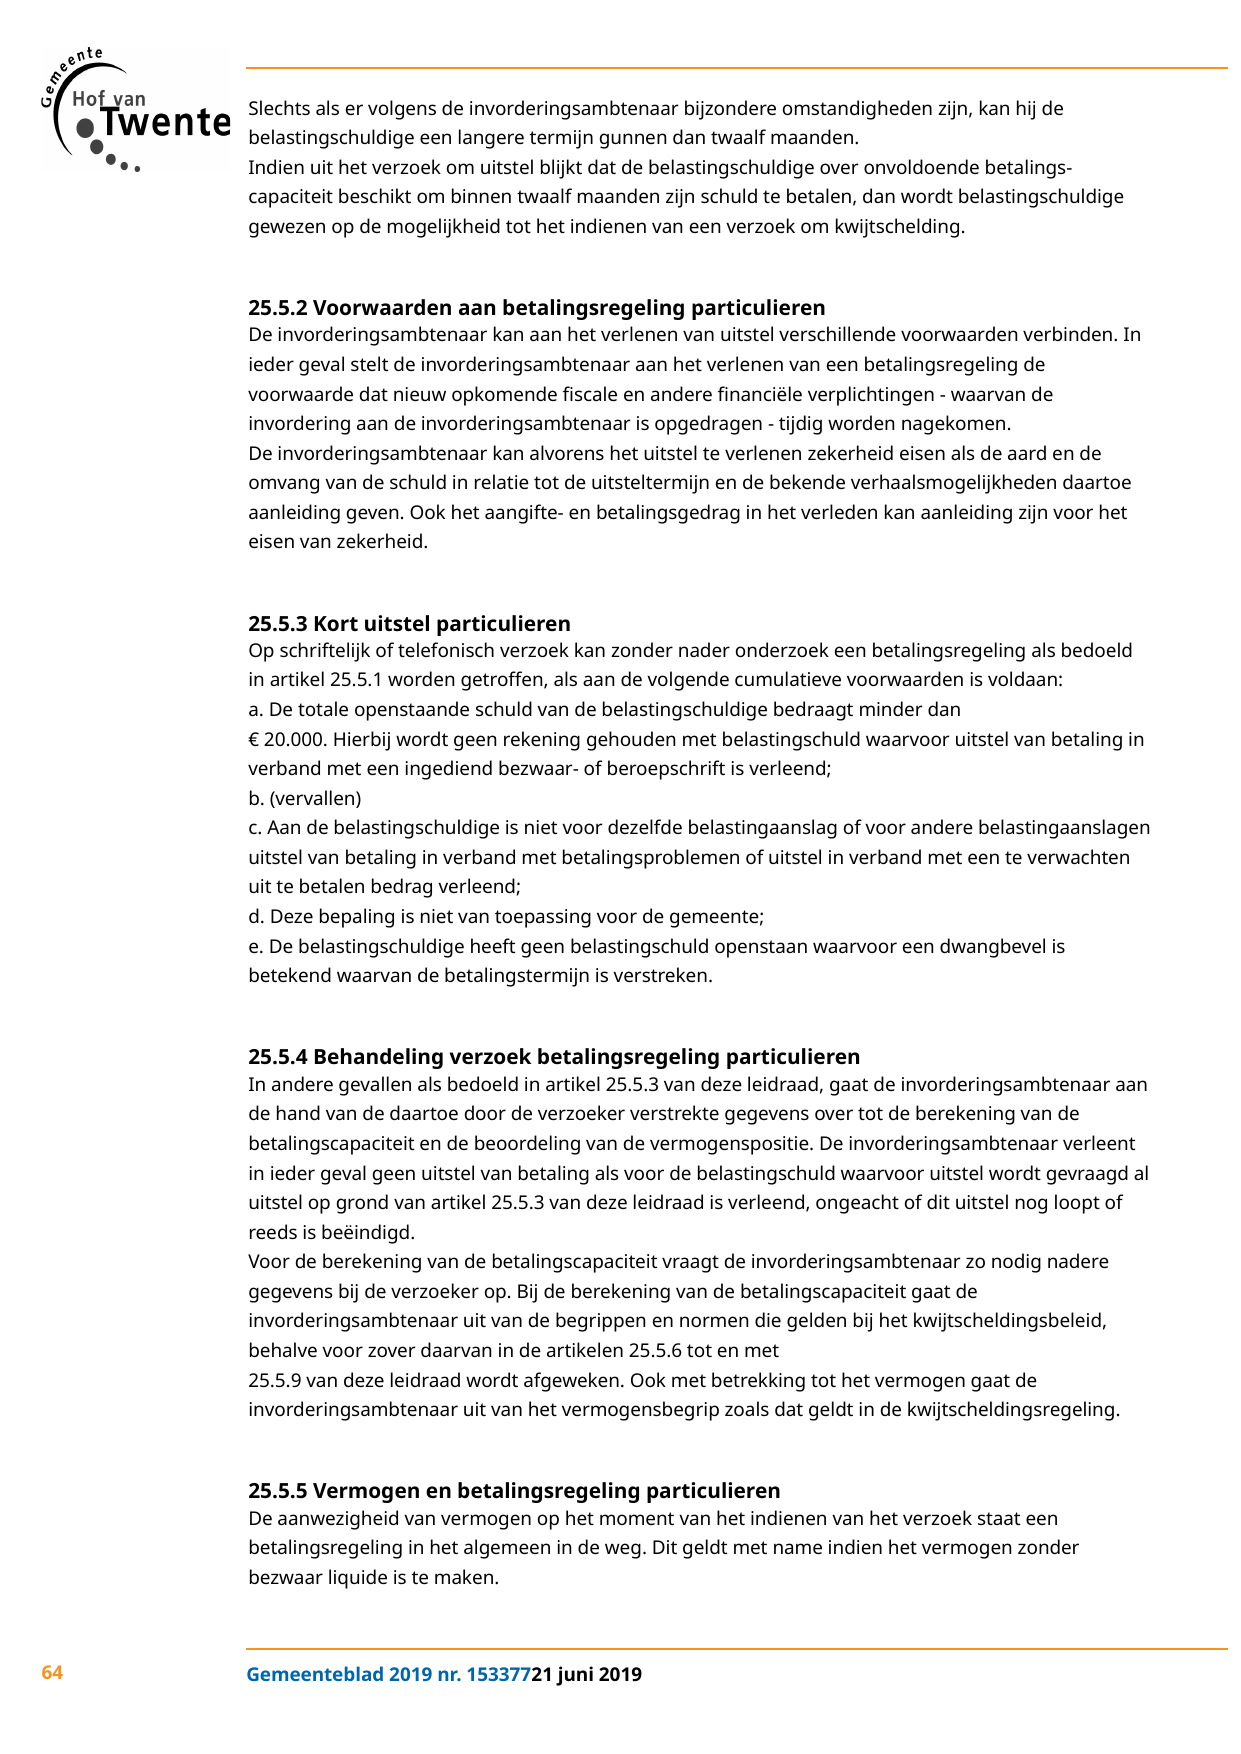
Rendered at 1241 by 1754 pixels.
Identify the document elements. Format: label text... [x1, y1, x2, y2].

text 25.5.4 Behandeling verzoek betalingsregeling particulieren [248, 1042, 1152, 1071]
text 25.5.2 Voorwaarden aan betalingsregeling particulieren [248, 293, 1152, 322]
text De invorderingsambtenaar kan alvorens het uitstel te verlenen zekerheid eisen als de aard en de omvang van de schuld in relatie tot de uitsteltermijn en de bekende verhaalsmogelijkheden daartoe aanleiding geven. Ook het aangifte- en betalingsgedrag in het verleden kan aanleiding zijn voor het eisen van zekerheid. [248, 440, 1152, 554]
text c. Aan de belastingschuldige is niet voor dezelfde belastingaanslag of voor andere belastingaanslagen uitstel van betaling in verband met betalingsproblemen of uitstel in verband met een te verwachten uit te betalen bedrag verleend; [248, 814, 1152, 899]
text De invorderingsambtenaar kan aan het verlenen van uitstel verschillende voorwaarden verbinden. In ieder geval stelt de invorderingsambtenaar aan het verlenen van een betalingsregeling de voorwaarde dat nieuw opkomende fiscale en andere financiële verplichtingen - waarvan de invordering aan de invorderingsambtenaar is opgedragen - tijdig worden nagekomen. [248, 322, 1152, 436]
text € 20.000. Hierbij wordt geen rekening gehouden met belastingschuld waarvoor uitstel van betaling in verband met een ingediend bezwaar- of beroepschrift is verleend; [248, 726, 1152, 781]
text Voor de berekening van de betalingscapaciteit vraagt de invorderingsambtenaar zo nodig nadere gegevens bij de verzoeker op. Bij de berekening van de betalingscapaciteit gaat de invorderingsambtenaar uit van de begrippen en normen die gelden bij het kwijtscheldingsbeleid, behalve voor zover daarvan in de artikelen 25.5.6 tot en met [248, 1248, 1152, 1363]
text d. Deze bepaling is niet van toepassing voor de gemeente; [248, 903, 1152, 929]
text In andere gevallen als bedoeld in artikel 25.5.3 van deze leidraad, gaat de invorderingsambtenaar aan de hand van de daartoe door de verzoeker verstrekte gegevens over tot de berekening van de betalingscapaciteit en de beoordeling van de vermogenspositie. De invorderingsambtenaar verleent in ieder geval geen uitstel van betaling als voor de belastingschuld waarvoor uitstel wordt gevraagd al uitstel op grond van artikel 25.5.3 van deze leidraad is verleend, ongeacht of dit uitstel nog loopt of reeds is beëindigd. [248, 1071, 1152, 1244]
text Op schriftelijk of telefonisch verzoek kan zonder nader onderzoek een betalingsregeling als bedoeld in artikel 25.5.1 worden getroffen, als aan de volgende cumulatieve voorwaarden is voldaan: [248, 637, 1152, 692]
text e. De belastingschuldige heeft geen belastingschuld openstaan waarvoor een dwangbevel is betekend waarvan de betalingstermijn is verstreken. [248, 933, 1152, 988]
picture [41, 47, 231, 172]
text Indien uit het verzoek om uitstel blijkt dat de belastingschuldige over onvoldoende betalings-capaciteit beschikt om binnen twaalf maanden zijn schuld te betalen, dan wordt belastingschuldige gewezen op de mogelijkheid tot het indienen van een verzoek om kwijtschelding. [248, 154, 1152, 239]
text De aanwezigheid van vermogen op het moment van het indienen van het verzoek staat een betalingsregeling in het algemeen in de weg. Dit geldt met name indien het vermogen zonder bezwaar liquide is te maken. [248, 1505, 1152, 1590]
text a. De totale openstaande schuld van de belastingschuldige bedraagt minder dan [248, 696, 1152, 722]
text 25.5.9 van deze leidraad wordt afgeweken. Ook met betrekking tot het vermogen gaat de invorderingsambtenaar uit van het vermogensbegrip zoals dat geldt in de kwijtscheldingsregeling. [248, 1367, 1152, 1422]
text 25.5.5 Vermogen en betalingsregeling particulieren [248, 1476, 1152, 1505]
text 25.5.3 Kort uitstel particulieren [248, 609, 1152, 637]
text b. (vervallen) [248, 785, 1152, 811]
text Slechts als er volgens de invorderingsambtenaar bijzondere omstandigheden zijn, kan hij de belastingschuldige een langere termijn gunnen dan twaalf maanden. [248, 95, 1152, 150]
